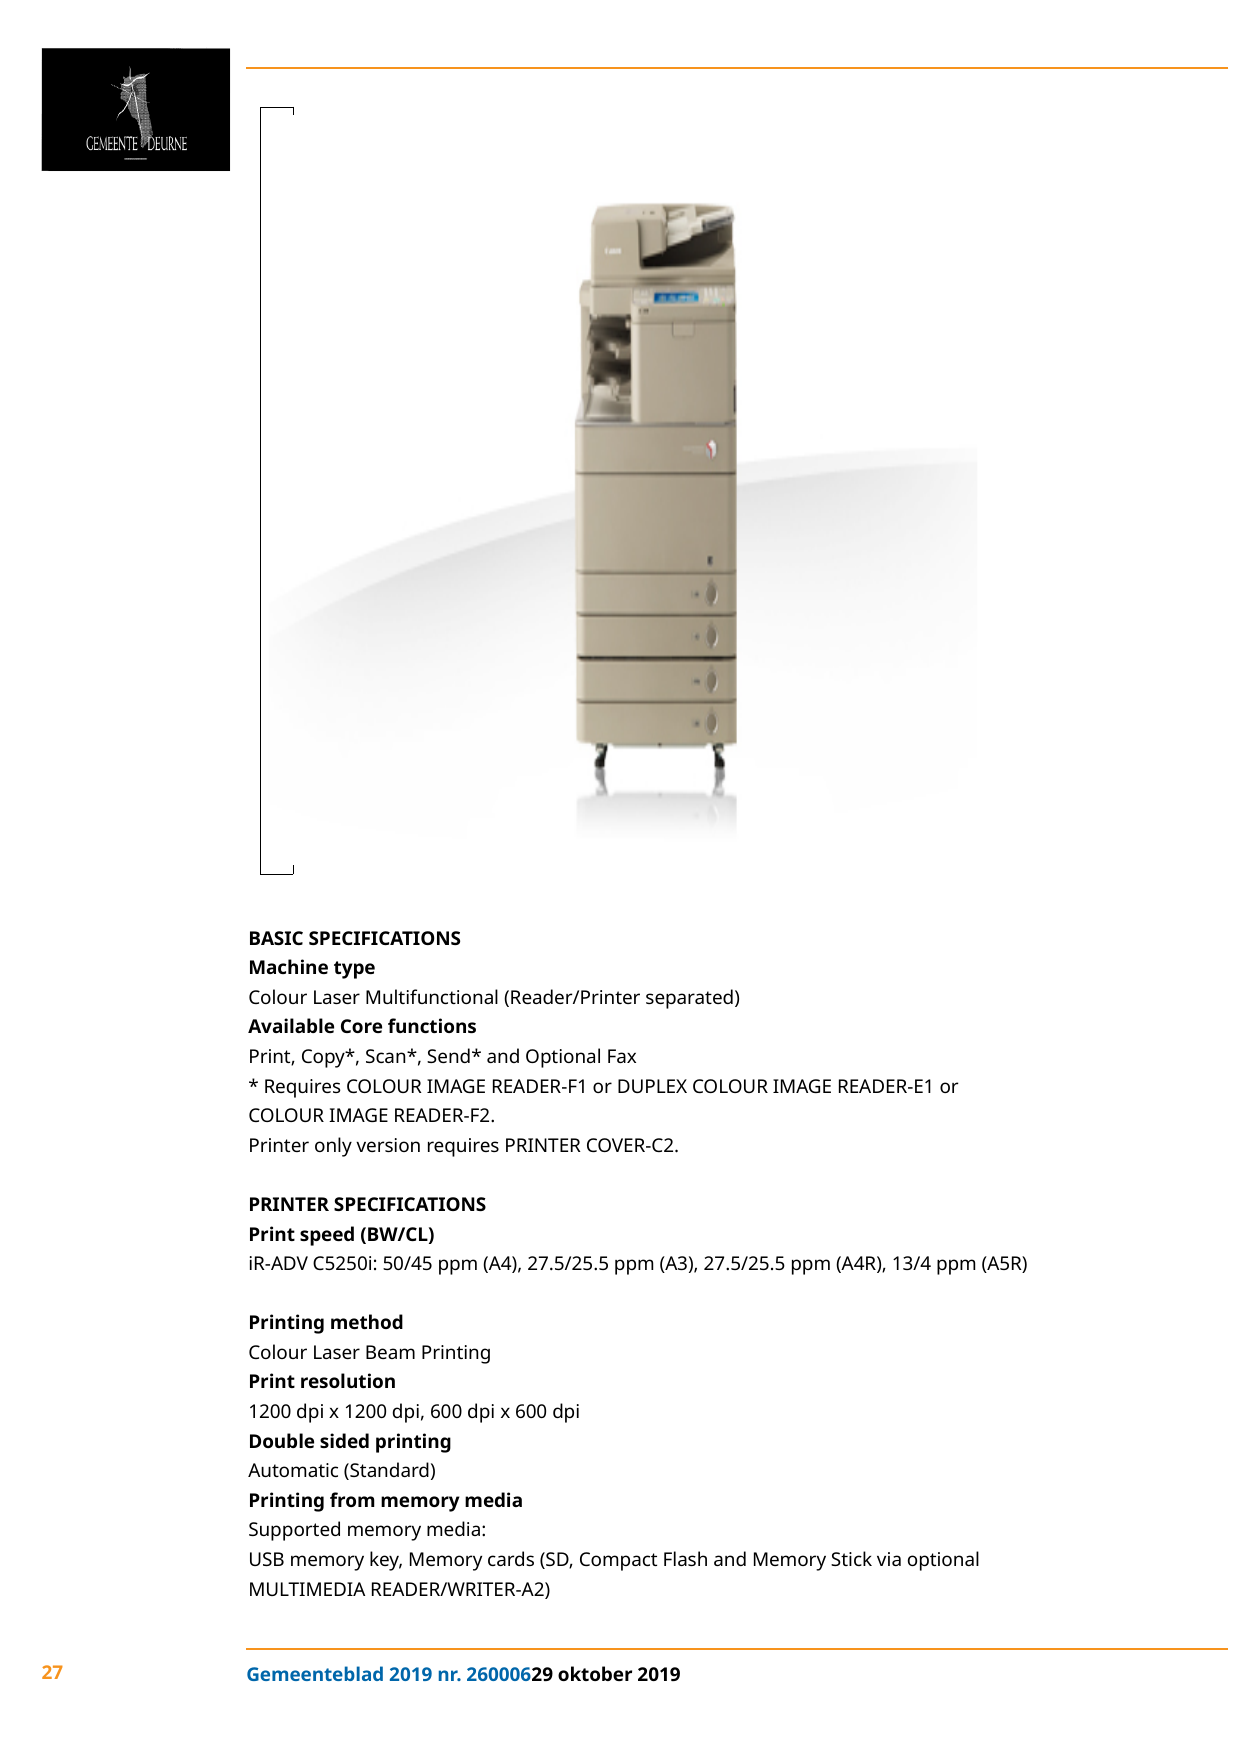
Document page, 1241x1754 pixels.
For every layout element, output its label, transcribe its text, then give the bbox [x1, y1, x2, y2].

picture [41, 47, 231, 172]
text MULTIMEDIA READER/WRITER-A2) [248, 1576, 1152, 1601]
text Print resolution [248, 1369, 1152, 1394]
text Available Core functions [248, 1014, 1152, 1039]
text Printing method [248, 1309, 1152, 1335]
text Printing from memory media [248, 1487, 1152, 1513]
text BASIC SPECIFICATIONS [248, 925, 1152, 951]
text Printer only version requires PRINTER COVER-C2. [248, 1132, 1152, 1158]
picture [268, 115, 978, 865]
text Colour Laser Beam Printing [248, 1339, 1152, 1365]
text COLOUR IMAGE READER-F2. [248, 1102, 1152, 1128]
text Automatic (Standard) [248, 1457, 1152, 1483]
text Machine type [248, 954, 1152, 980]
text Colour Laser Multifunctional (Reader/Printer separated) [248, 984, 1152, 1010]
text USB memory key, Memory cards (SD, Compact Flash and Memory Stick via optional [248, 1546, 1152, 1572]
text * Requires COLOUR IMAGE READER-F1 or DUPLEX COLOUR IMAGE READER-E1 or [248, 1073, 1152, 1098]
text Double sided printing [248, 1428, 1152, 1453]
text iR-ADV C5250i: 50/45 ppm (A4), 27.5/25.5 ppm (A3), 27.5/25.5 ppm (A4R), 13/4 ppm (A5R) [248, 1250, 1152, 1276]
text 1200 dpi x 1200 dpi, 600 dpi x 600 dpi [248, 1398, 1152, 1424]
text PRINTER SPECIFICATIONS [248, 1191, 1152, 1217]
text Supported memory media: [248, 1517, 1152, 1542]
text Print speed (BW/CL) [248, 1221, 1152, 1246]
text Print, Copy*, Scan*, Send* and Optional Fax [248, 1043, 1152, 1069]
